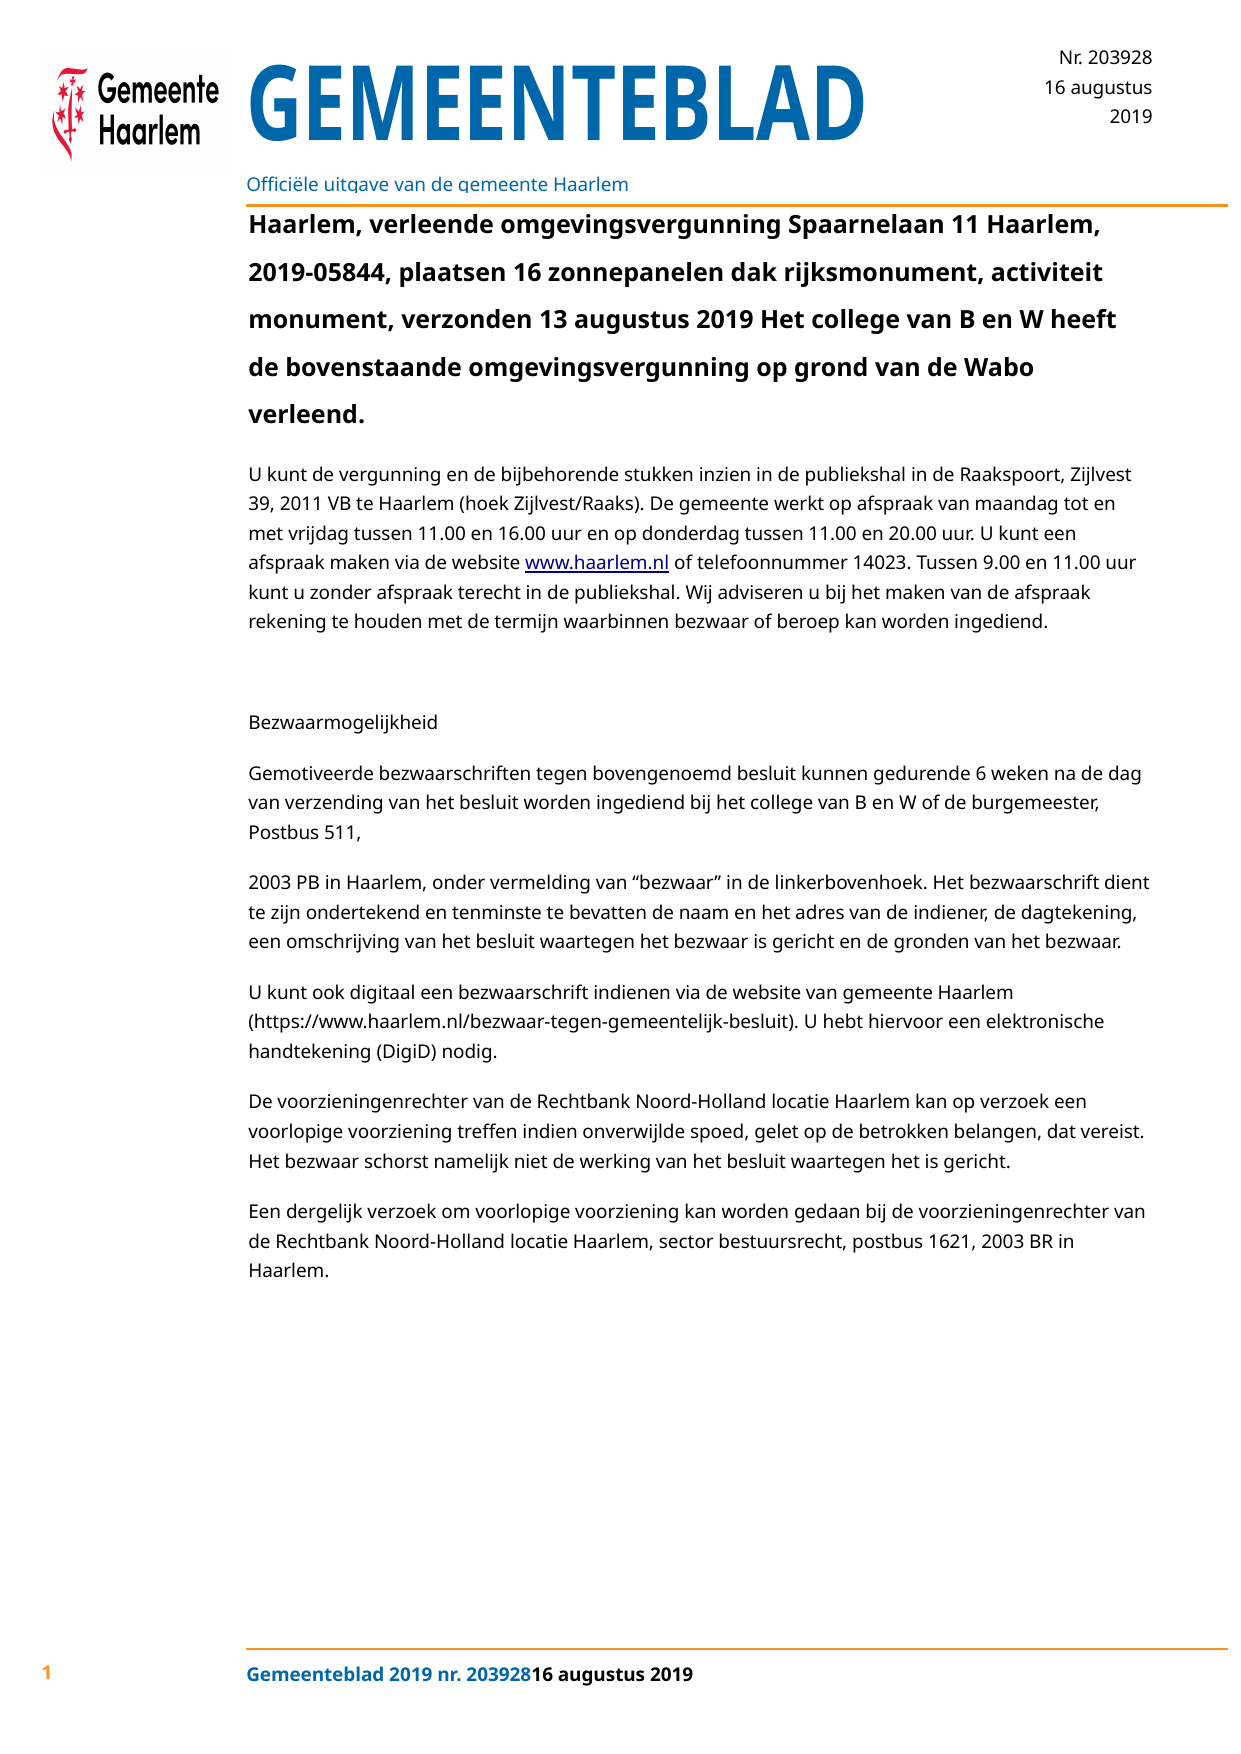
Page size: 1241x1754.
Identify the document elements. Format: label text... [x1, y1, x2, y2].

text Gemotiveerde bezwaarschriften tegen bovengenoemd besluit kunnen gedurende 6 weken na de dag van verzending van het besluit worden ingediend bij het college van B en W of de burgemeester, Postbus 511, [248, 760, 1152, 845]
text Bezwaarmogelijkheid [248, 709, 1152, 735]
text De voorzieningenrechter van de Rechtbank Noord-Holland locatie Haarlem kan op verzoek een voorlopige voorziening treffen indien onverwijlde spoed, gelet op de betrokken belangen, dat vereist. Het bezwaar schorst namelijk niet de werking van het besluit waartegen het is gericht. [248, 1089, 1152, 1173]
text U kunt ook digitaal een bezwaarschrift indienen via de website van gemeente Haarlem (https://www.haarlem.nl/bezwaar-tegen-gemeentelijk-besluit). U hebt hiervoor een elektronische handtekening (DigiD) nodig. [248, 979, 1152, 1064]
text 2003 PB in Haarlem, onder vermelding van “bezwaar” in de linkerbovenhoek. Het bezwaarschrift dient te zijn ondertekend en tenminste te bevatten de naam en het adres van de indiener, de dagtekening, een omschrijving van het besluit waartegen het bezwaar is gericht en de gronden van het bezwaar. [248, 869, 1152, 954]
text U kunt de vergunning en de bijbehorende stukken inzien in de publiekshal in de Raakspoort, Zijlvest 39, 2011 VB te Haarlem (hoek Zijlvest/Raaks). De gemeente werkt op afspraak van maandag tot en met vrijdag tussen 11.00 en 16.00 uur en op donderdag tussen 11.00 en 20.00 uur. U kunt een afspraak maken via de website www.haarlem.nl of telefoonnummer 14023. Tussen 9.00 en 11.00 uur kunt u zonder afspraak terecht in de publiekshal. Wij adviseren u bij het maken van de afspraak rekening te houden met de termijn waarbinnen bezwaar of beroep kan worden ingediend. [248, 461, 1152, 634]
picture [41, 47, 231, 172]
text Een dergelijk verzoek om voorlopige voorziening kan worden gedaan bij de voorzieningenrechter van de Rechtbank Noord-Holland locatie Haarlem, sector bestuursrecht, postbus 1621, 2003 BR in Haarlem. [248, 1198, 1152, 1283]
text Haarlem, verleende omgevingsvergunning Spaarnelaan 11 Haarlem, 2019-05844, plaatsen 16 zonnepanelen dak rijksmonument, activiteit monument, verzonden 13 augustus 2019 Het college van B en W heeft de bovenstaande omgevingsvergunning op grond van de Wabo verleend. [248, 207, 1152, 431]
